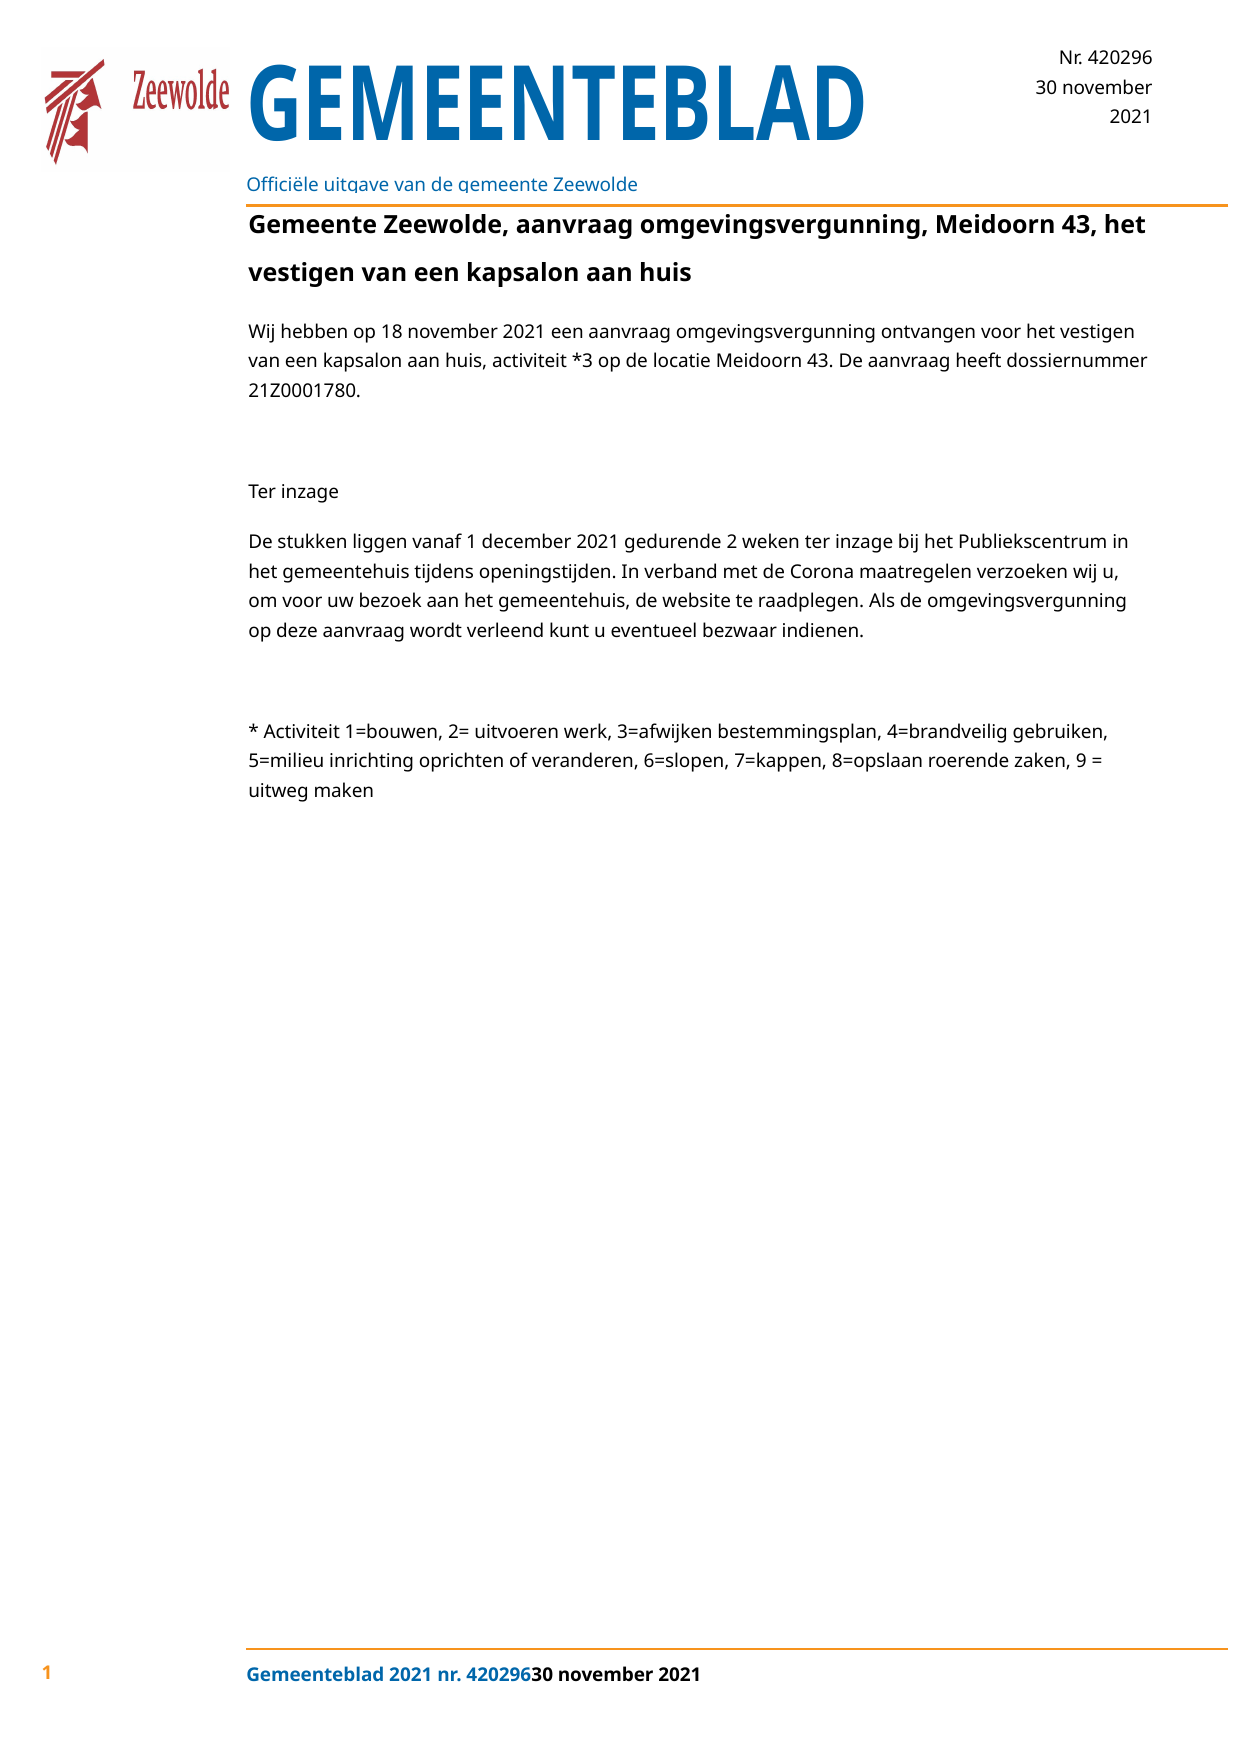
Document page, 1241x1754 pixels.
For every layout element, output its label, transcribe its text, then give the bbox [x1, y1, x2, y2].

text De stukken liggen vanaf 1 december 2021 gedurende 2 weken ter inzage bij het Publiekscentrum in het gemeentehuis tijdens openingstijden. In verband met de Corona maatregelen verzoeken wij u, om voor uw bezoek aan het gemeentehuis, de website te raadplegen. Als de omgevingsvergunning op deze aanvraag wordt verleend kunt u eventueel bezwaar indienen. [248, 528, 1152, 643]
picture [41, 47, 231, 172]
text * Activiteit 1=bouwen, 2= uitvoeren werk, 3=afwijken bestemmingsplan, 4=brandveilig gebruiken, 5=milieu inrichting oprichten of veranderen, 6=slopen, 7=kappen, 8=opslaan roerende zaken, 9 = uitweg maken [248, 718, 1152, 803]
text Ter inzage [248, 478, 1152, 504]
text Wij hebben op 18 november 2021 een aanvraag omgevingsvergunning ontvangen voor het vestigen van een kapsalon aan huis, activiteit *3 op de locatie Meidoorn 43. De aanvraag heeft dossiernummer 21Z0001780. [248, 318, 1152, 403]
text Gemeente Zeewolde, aanvraag omgevingsvergunning, Meidoorn 43, het vestigen van een kapsalon aan huis [248, 207, 1152, 288]
